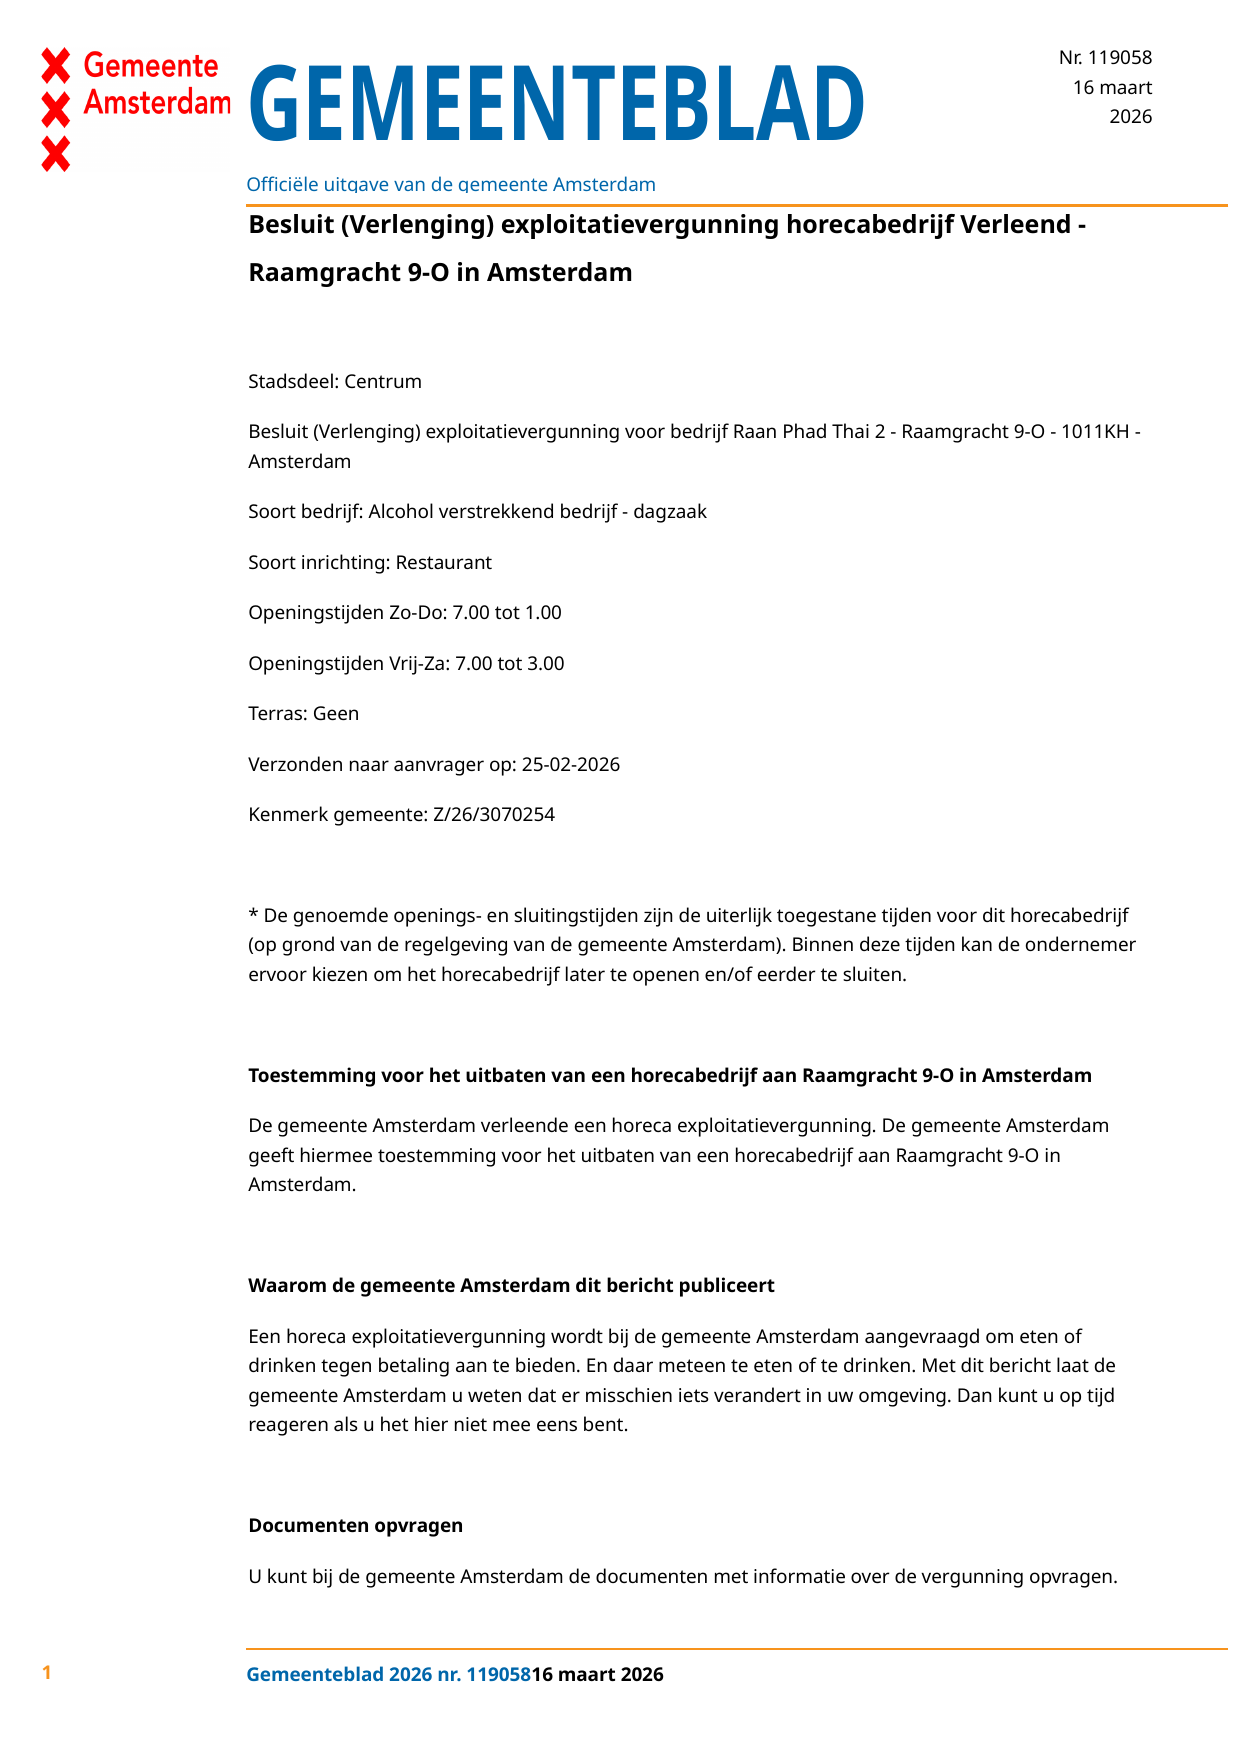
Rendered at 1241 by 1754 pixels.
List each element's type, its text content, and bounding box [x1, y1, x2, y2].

text De gemeente Amsterdam verleende een horeca exploitatievergunning. De gemeente Amsterdam geeft hiermee toestemming voor het uitbaten van een horecabedrijf aan Raamgracht 9-O in Amsterdam. [248, 1112, 1152, 1197]
text Stadsdeel: Centrum [248, 368, 1152, 394]
text Toestemming voor het uitbaten van een horecabedrijf aan Raamgracht 9-O in Amsterdam [248, 1062, 1152, 1088]
text Openingstijden Zo-Do: 7.00 tot 1.00 [248, 599, 1152, 625]
text * De genoemde openings- en sluitingstijden zijn de uiterlijk toegestane tijden voor dit horecabedrijf (op grond van de regelgeving van de gemeente Amsterdam). Binnen deze tijden kan de ondernemer ervoor kiezen om het horecabedrijf later te openen en/of eerder te sluiten. [248, 902, 1152, 987]
text Besluit (Verlenging) exploitatievergunning voor bedrijf Raan Phad Thai 2 - Raamgracht 9-O - 1011KH - Amsterdam [248, 419, 1152, 474]
picture [41, 47, 231, 172]
text Soort inrichting: Restaurant [248, 549, 1152, 575]
text U kunt bij de gemeente Amsterdam de documenten met informatie over de vergunning opvragen. [248, 1563, 1152, 1589]
text Soort bedrijf: Alcohol verstrekkend bedrijf - dagzaak [248, 499, 1152, 524]
text Verzonden naar aanvrager op: 25-02-2026 [248, 751, 1152, 777]
text Openingstijden Vrij-Za: 7.00 tot 3.00 [248, 650, 1152, 676]
text Terras: Geen [248, 700, 1152, 726]
text Kenmerk gemeente: Z/26/3070254 [248, 801, 1152, 827]
text Besluit (Verlenging) exploitatievergunning horecabedrijf Verleend - Raamgracht 9-O in Amsterdam [248, 207, 1152, 288]
text Waarom de gemeente Amsterdam dit bericht publiceert [248, 1272, 1152, 1298]
text Documenten opvragen [248, 1512, 1152, 1538]
text Een horeca exploitatievergunning wordt bij de gemeente Amsterdam aangevraagd om eten of drinken tegen betaling aan te bieden. En daar meteen te eten of te drinken. Met dit bericht laat de gemeente Amsterdam u weten dat er misschien iets verandert in uw omgeving. Dan kunt u op tijd reageren als u het hier niet mee eens bent. [248, 1323, 1152, 1437]
